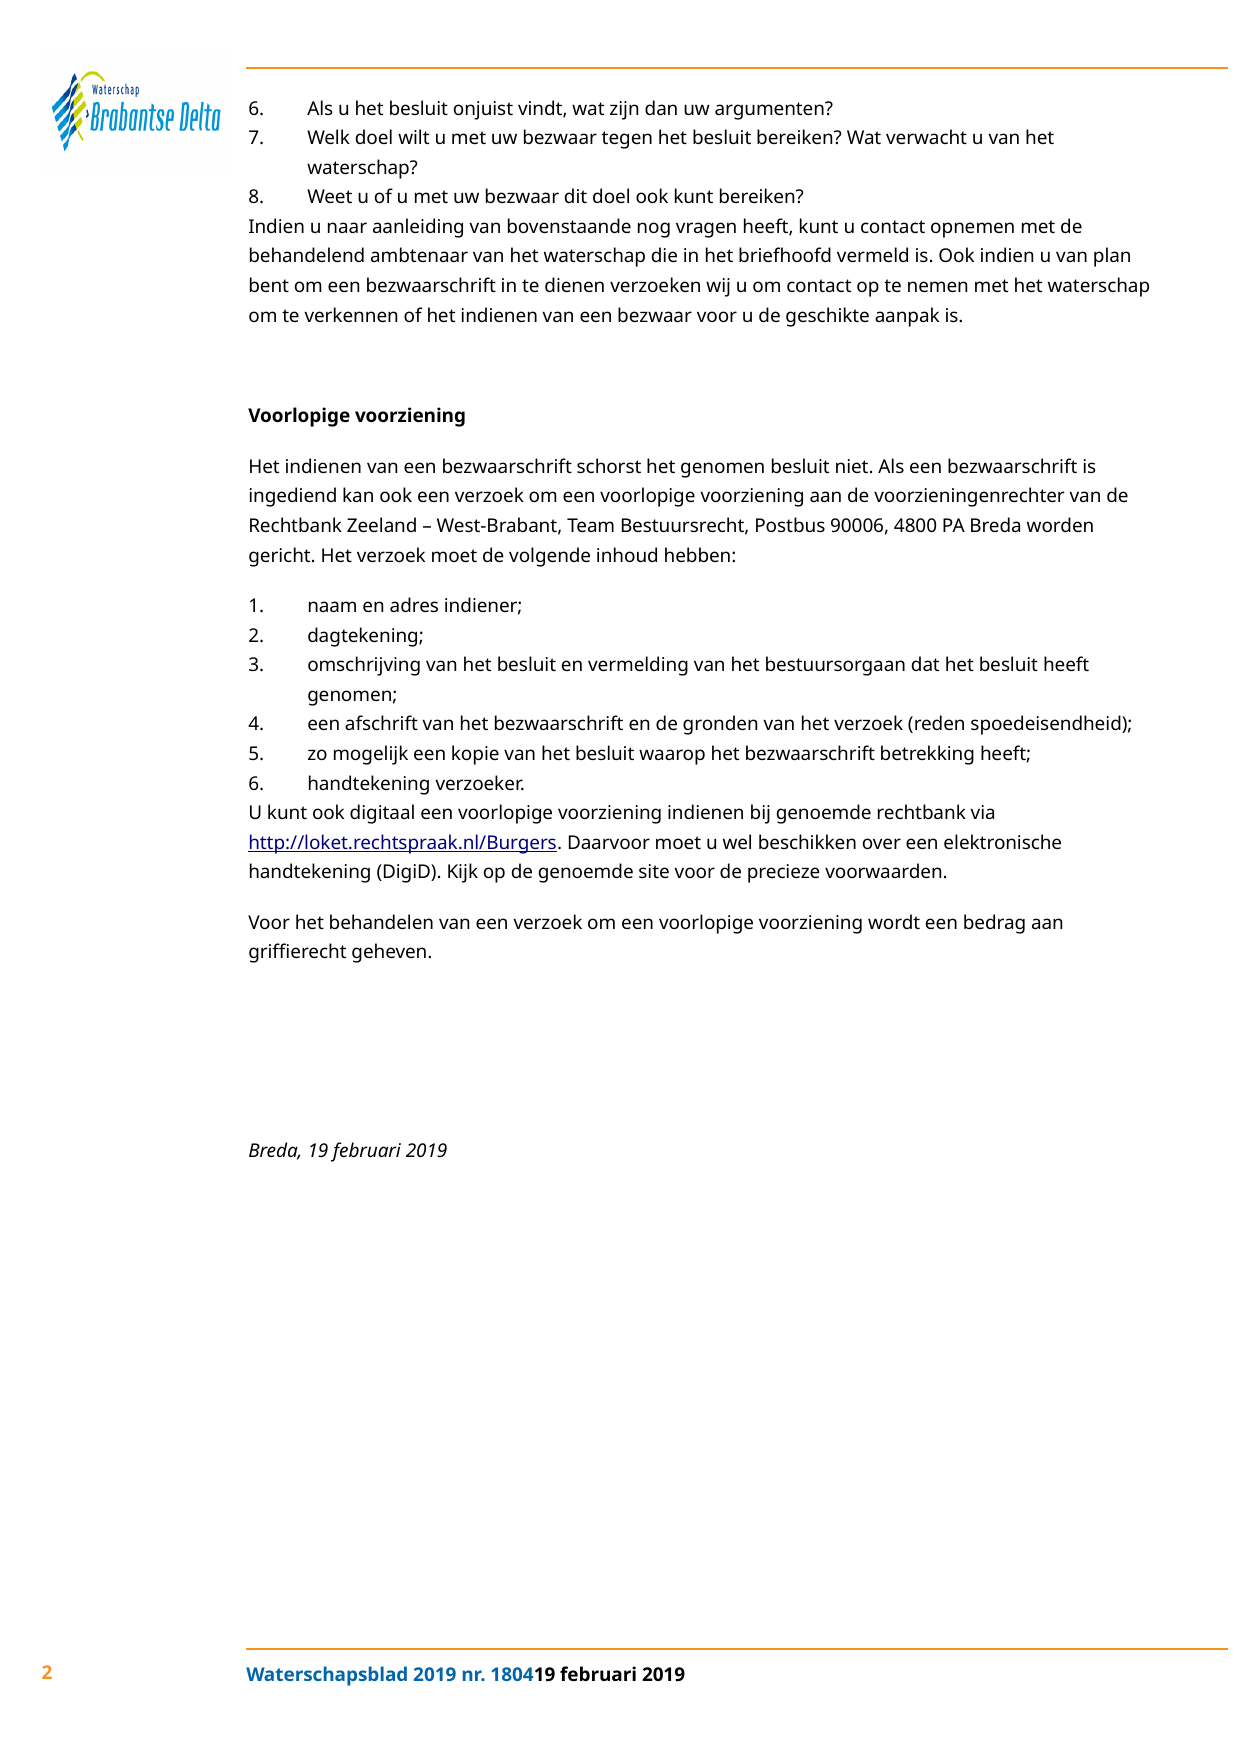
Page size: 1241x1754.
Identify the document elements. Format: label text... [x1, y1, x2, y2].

text Indien u naar aanleiding van bovenstaande nog vragen heeft, kunt u contact opnemen met de behandelend ambtenaar van het waterschap die in het briefhoofd vermeld is. Ook indien u van plan bent om een bezwaarschrift in te dienen verzoeken wij u om contact op te nemen met het waterschap om te verkennen of het indienen van een bezwaar voor u de geschikte aanpak is. [248, 213, 1152, 328]
picture [41, 47, 231, 172]
list Welk doel wilt u met uw bezwaar tegen het besluit bereiken? Wat verwacht u van het waterschap? [248, 124, 1152, 180]
list Als u het besluit onjuist vindt, wat zijn dan uw argumenten? [248, 95, 1152, 121]
list naam en adres indiener; [248, 592, 1152, 618]
text Breda, 19 februari 2019 [248, 1138, 1152, 1163]
list dagtekening; [248, 622, 1152, 648]
text U kunt ook digitaal een voorlopige voorziening indienen bij genoemde rechtbank via http://loket.rechtspraak.nl/Burgers. Daarvoor moet u wel beschikken over een elektronische handtekening (DigiD). Kijk op de genoemde site voor de precieze voorwaarden. [248, 799, 1152, 884]
list een afschrift van het bezwaarschrift en de gronden van het verzoek (reden spoedeisendheid); [248, 711, 1152, 736]
text Voorlopige voorziening [248, 403, 1152, 428]
list Weet u of u met uw bezwaar dit doel ook kunt bereiken? [248, 183, 1152, 209]
list zo mogelijk een kopie van het besluit waarop het bezwaarschrift betrekking heeft; [248, 740, 1152, 766]
list omschrijving van het besluit en vermelding van het bestuursorgaan dat het besluit heeft genomen; [248, 651, 1152, 707]
text Het indienen van een bezwaarschrift schorst het genomen besluit niet. Als een bezwaarschrift is ingediend kan ook een verzoek om een voorlopige voorziening aan de voorzieningenrechter van de Rechtbank Zeeland – West-Brabant, Team Bestuursrecht, Postbus 90006, 4800 PA Breda worden gericht. Het verzoek moet de volgende inhoud hebben: [248, 453, 1152, 568]
list handtekening verzoeker. [248, 770, 1152, 796]
text Voor het behandelen van een verzoek om een voorlopige voorziening wordt een bedrag aan griffierecht geheven. [248, 909, 1152, 964]
